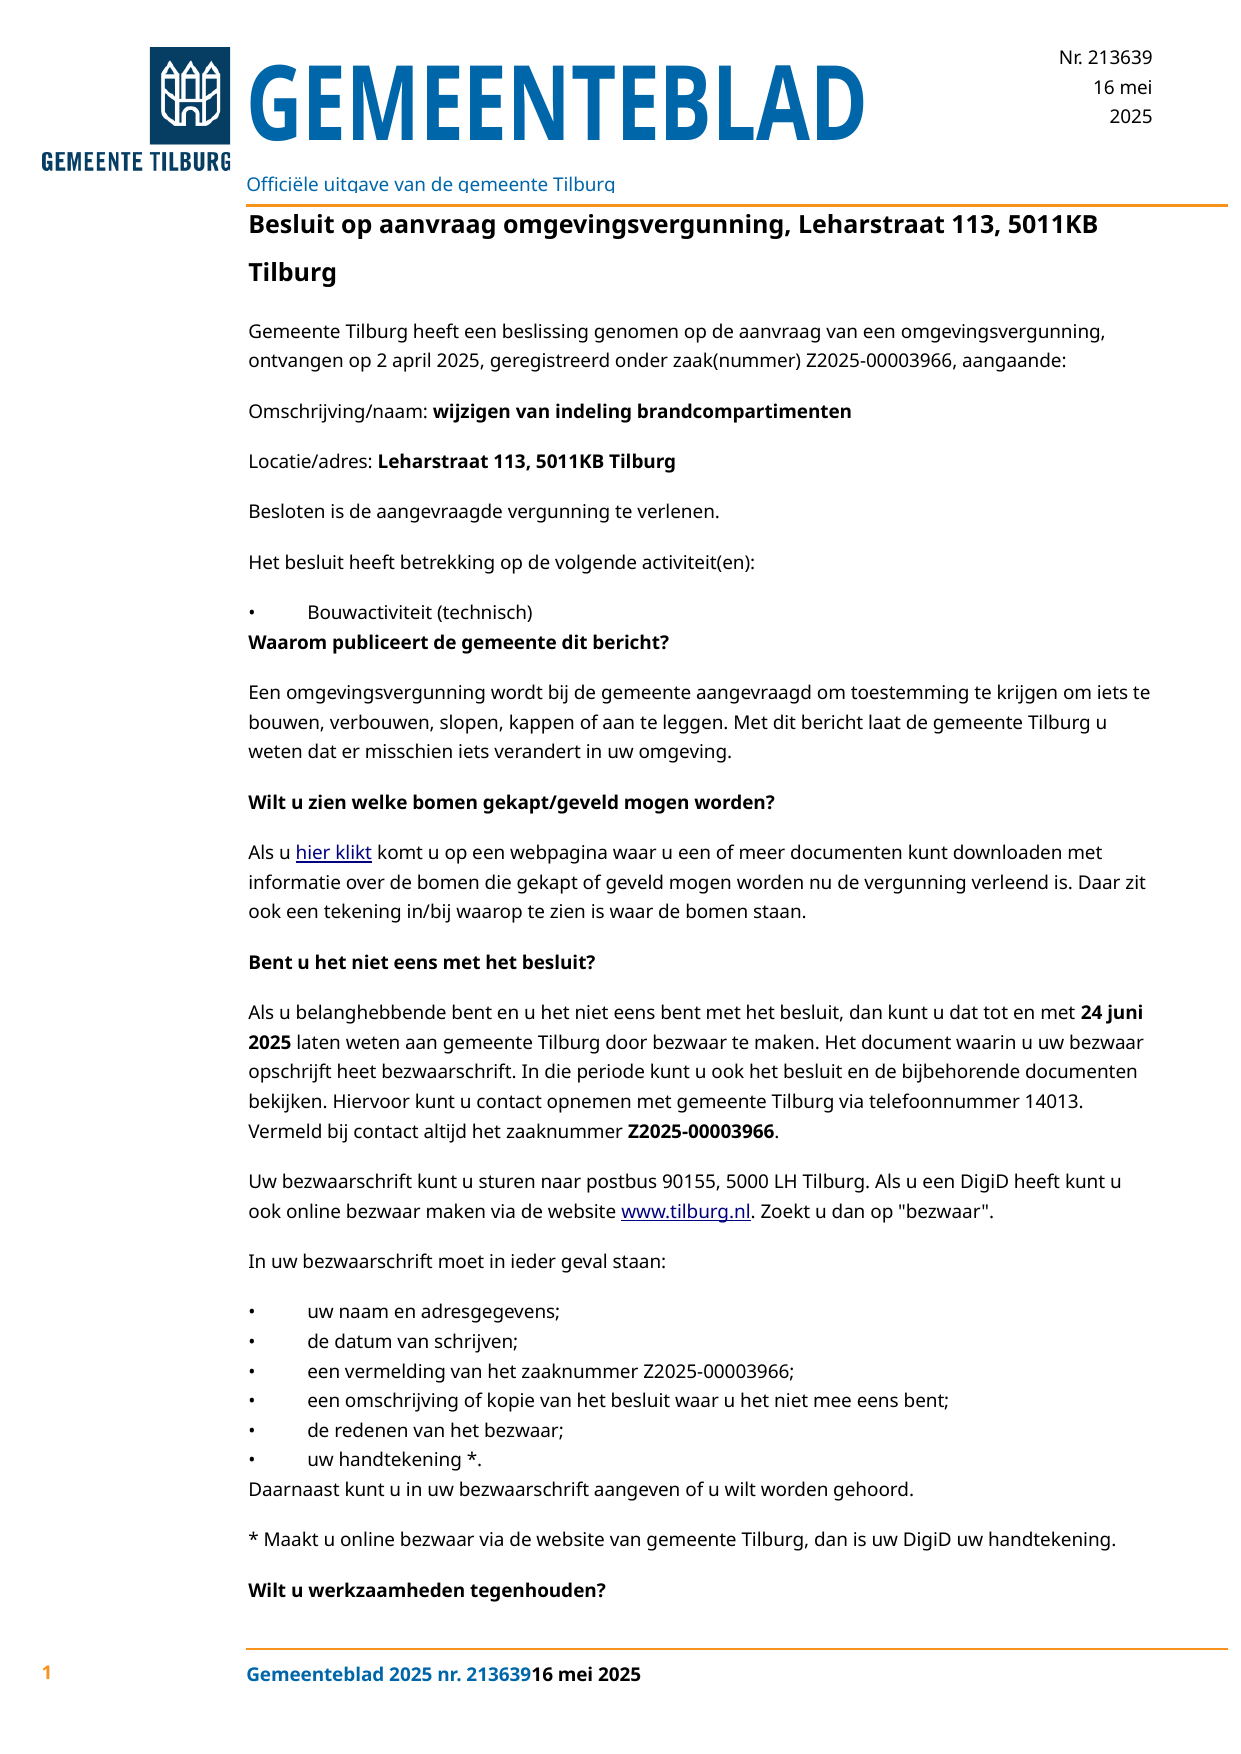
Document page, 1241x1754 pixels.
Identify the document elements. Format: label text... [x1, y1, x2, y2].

list de redenen van het bezwaar; [248, 1417, 1152, 1443]
text Besloten is de aangevraagde vergunning te verlenen. [248, 499, 1152, 524]
text * Maakt u online bezwaar via de website van gemeente Tilburg, dan is uw DigiD uw handtekening. [248, 1527, 1152, 1552]
list uw handtekening *. [248, 1447, 1152, 1472]
text Locatie/adres: Leharstraat 113, 5011KB Tilburg [248, 448, 1152, 474]
list uw naam en adresgegevens; [248, 1299, 1152, 1324]
picture [41, 47, 231, 172]
text Wilt u werkzaamheden tegenhouden? [248, 1577, 1152, 1603]
text Gemeente Tilburg heeft een beslissing genomen op de aanvraag van een omgevingsvergunning, ontvangen op 2 april 2025, geregistreerd onder zaak(nummer) Z2025-00003966, aangaande: [248, 318, 1152, 373]
text Omschrijving/naam: wijzigen van indeling brandcompartimenten [248, 398, 1152, 424]
text Het besluit heeft betrekking op de volgende activiteit(en): [248, 549, 1152, 575]
text Bent u het niet eens met het besluit? [248, 949, 1152, 975]
list de datum van schrijven; [248, 1328, 1152, 1354]
text Een omgevingsvergunning wordt bij de gemeente aangevraagd om toestemming te krijgen om iets te bouwen, verbouwen, slopen, kappen of aan te leggen. Met dit bericht laat de gemeente Tilburg u weten dat er misschien iets verandert in uw omgeving. [248, 679, 1152, 764]
list een omschrijving of kopie van het besluit waar u het niet mee eens bent; [248, 1387, 1152, 1413]
text Wilt u zien welke bomen gekapt/geveld mogen worden? [248, 789, 1152, 815]
text Besluit op aanvraag omgevingsvergunning, Leharstraat 113, 5011KB Tilburg [248, 207, 1152, 288]
text Daarnaast kunt u in uw bezwaarschrift aangeven of u wilt worden gehoord. [248, 1476, 1152, 1502]
text Waarom publiceert de gemeente dit bericht? [248, 629, 1152, 655]
list Bouwactiviteit (technisch) [248, 599, 1152, 625]
text Als u belanghebbende bent en u het niet eens bent met het besluit, dan kunt u dat tot en met 24 juni 2025 laten weten aan gemeente Tilburg door bezwaar te maken. Het document waarin u uw bezwaar opschrijft heet bezwaarschrift. In die periode kunt u ook het besluit en de bijbehorende documenten bekijken. Hiervoor kunt u contact opnemen met gemeente Tilburg via telefoonnummer 14013. Vermeld bij contact altijd het zaaknummer Z2025-00003966. [248, 999, 1152, 1144]
list een vermelding van het zaaknummer Z2025-00003966; [248, 1358, 1152, 1384]
text Uw bezwaarschrift kunt u sturen naar postbus 90155, 5000 LH Tilburg. Als u een DigiD heeft kunt u ook online bezwaar maken via de website www.tilburg.nl. Zoekt u dan op "bezwaar". [248, 1168, 1152, 1224]
text In uw bezwaarschrift moet in ieder geval staan: [248, 1248, 1152, 1274]
text Als u hier klikt komt u op een webpagina waar u een of meer documenten kunt downloaden met informatie over de bomen die gekapt of geveld mogen worden nu de vergunning verleend is. Daar zit ook een tekening in/bij waarop te zien is waar de bomen staan. [248, 839, 1152, 924]
